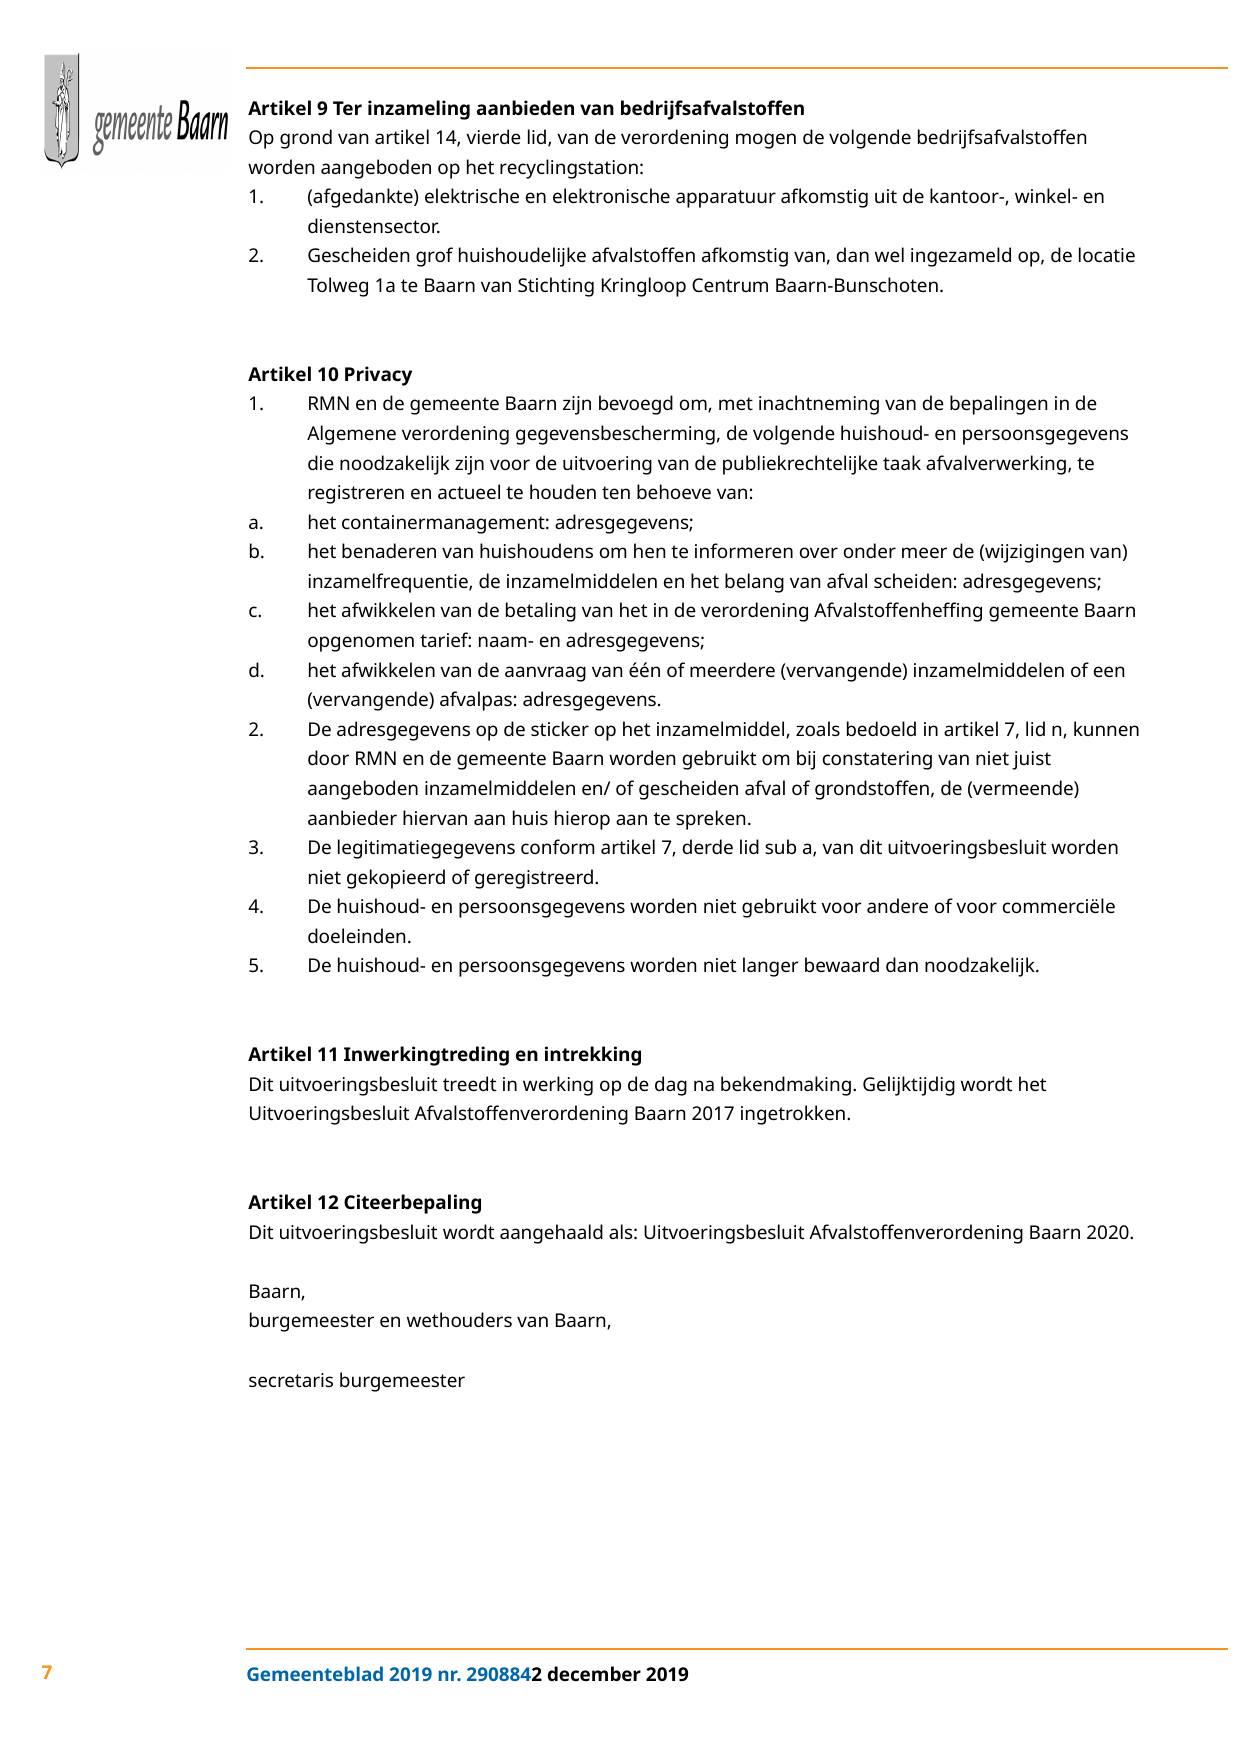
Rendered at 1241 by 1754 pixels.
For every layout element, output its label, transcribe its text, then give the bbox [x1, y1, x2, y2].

text Baarn, [248, 1278, 1152, 1304]
list De huishoud- en persoonsgegevens worden niet gebruikt voor andere of voor commerciële doeleinden. [248, 893, 1152, 949]
list De legitimatiegegevens conform artikel 7, derde lid sub a, van dit uitvoeringsbesluit worden niet gekopieerd of geregistreerd. [248, 834, 1152, 890]
list (afgedankte) elektrische en elektronische apparatuur afkomstig uit de kantoor-, winkel- en dienstensector. [248, 183, 1152, 239]
list het benaderen van huishoudens om hen te informeren over onder meer de (wijzigingen van) inzamelfrequentie, de inzamelmiddelen en het belang van afval scheiden: adresgegevens; [248, 538, 1152, 594]
list het containermanagement: adresgegevens; [248, 509, 1152, 535]
list het afwikkelen van de aanvraag van één of meerdere (vervangende) inzamelmiddelen of een (vervangende) afvalpas: adresgegevens. [248, 657, 1152, 712]
text Dit uitvoeringsbesluit wordt aangehaald als: Uitvoeringsbesluit Afvalstoffenverordening Baarn 2020. [248, 1219, 1152, 1245]
list RMN en de gemeente Baarn zijn bevoegd om, met inachtneming van de bepalingen in de Algemene verordening gegevensbescherming, de volgende huishoud- en persoonsgegevens die noodzakelijk zijn voor de uitvoering van de publiekrechtelijke taak afvalverwerking, te registreren en actueel te houden ten behoeve van: [248, 391, 1152, 505]
list het afwikkelen van de betaling van het in de verordening Afvalstoffenheffing gemeente Baarn opgenomen tarief: naam- en adresgegevens; [248, 598, 1152, 653]
text Artikel 12 Citeerbepaling [248, 1189, 1152, 1215]
text Artikel 9 Ter inzameling aanbieden van bedrijfsafvalstoffen [248, 95, 1152, 121]
list De adresgegevens op de sticker op het inzamelmiddel, zoals bedoeld in artikel 7, lid n, kunnen door RMN en de gemeente Baarn worden gebruikt om bij constatering van niet juist aangeboden inzamelmiddelen en/ of gescheiden afval of grondstoffen, de (vermeende) aanbieder hiervan aan huis hierop aan te spreken. [248, 716, 1152, 831]
text Artikel 11 Inwerkingtreding en intrekking [248, 1041, 1152, 1067]
list De huishoud- en persoonsgegevens worden niet langer bewaard dan noodzakelijk. [248, 953, 1152, 978]
text Dit uitvoeringsbesluit treedt in werking op de dag na bekendmaking. Gelijktijdig wordt het Uitvoeringsbesluit Afvalstoffenverordening Baarn 2017 ingetrokken. [248, 1071, 1152, 1126]
text Op grond van artikel 14, vierde lid, van de verordening mogen de volgende bedrijfsafvalstoffen worden aangeboden op het recyclingstation: [248, 124, 1152, 180]
list Gescheiden grof huishoudelijke afvalstoffen afkomstig van, dan wel ingezameld op, de locatie Tolweg 1a te Baarn van Stichting Kringloop Centrum Baarn-Bunschoten. [248, 243, 1152, 298]
text Artikel 10 Privacy [248, 361, 1152, 387]
text burgemeester en wethouders van Baarn, [248, 1308, 1152, 1333]
text secretaris burgemeester [248, 1367, 1152, 1393]
picture [41, 47, 231, 172]
